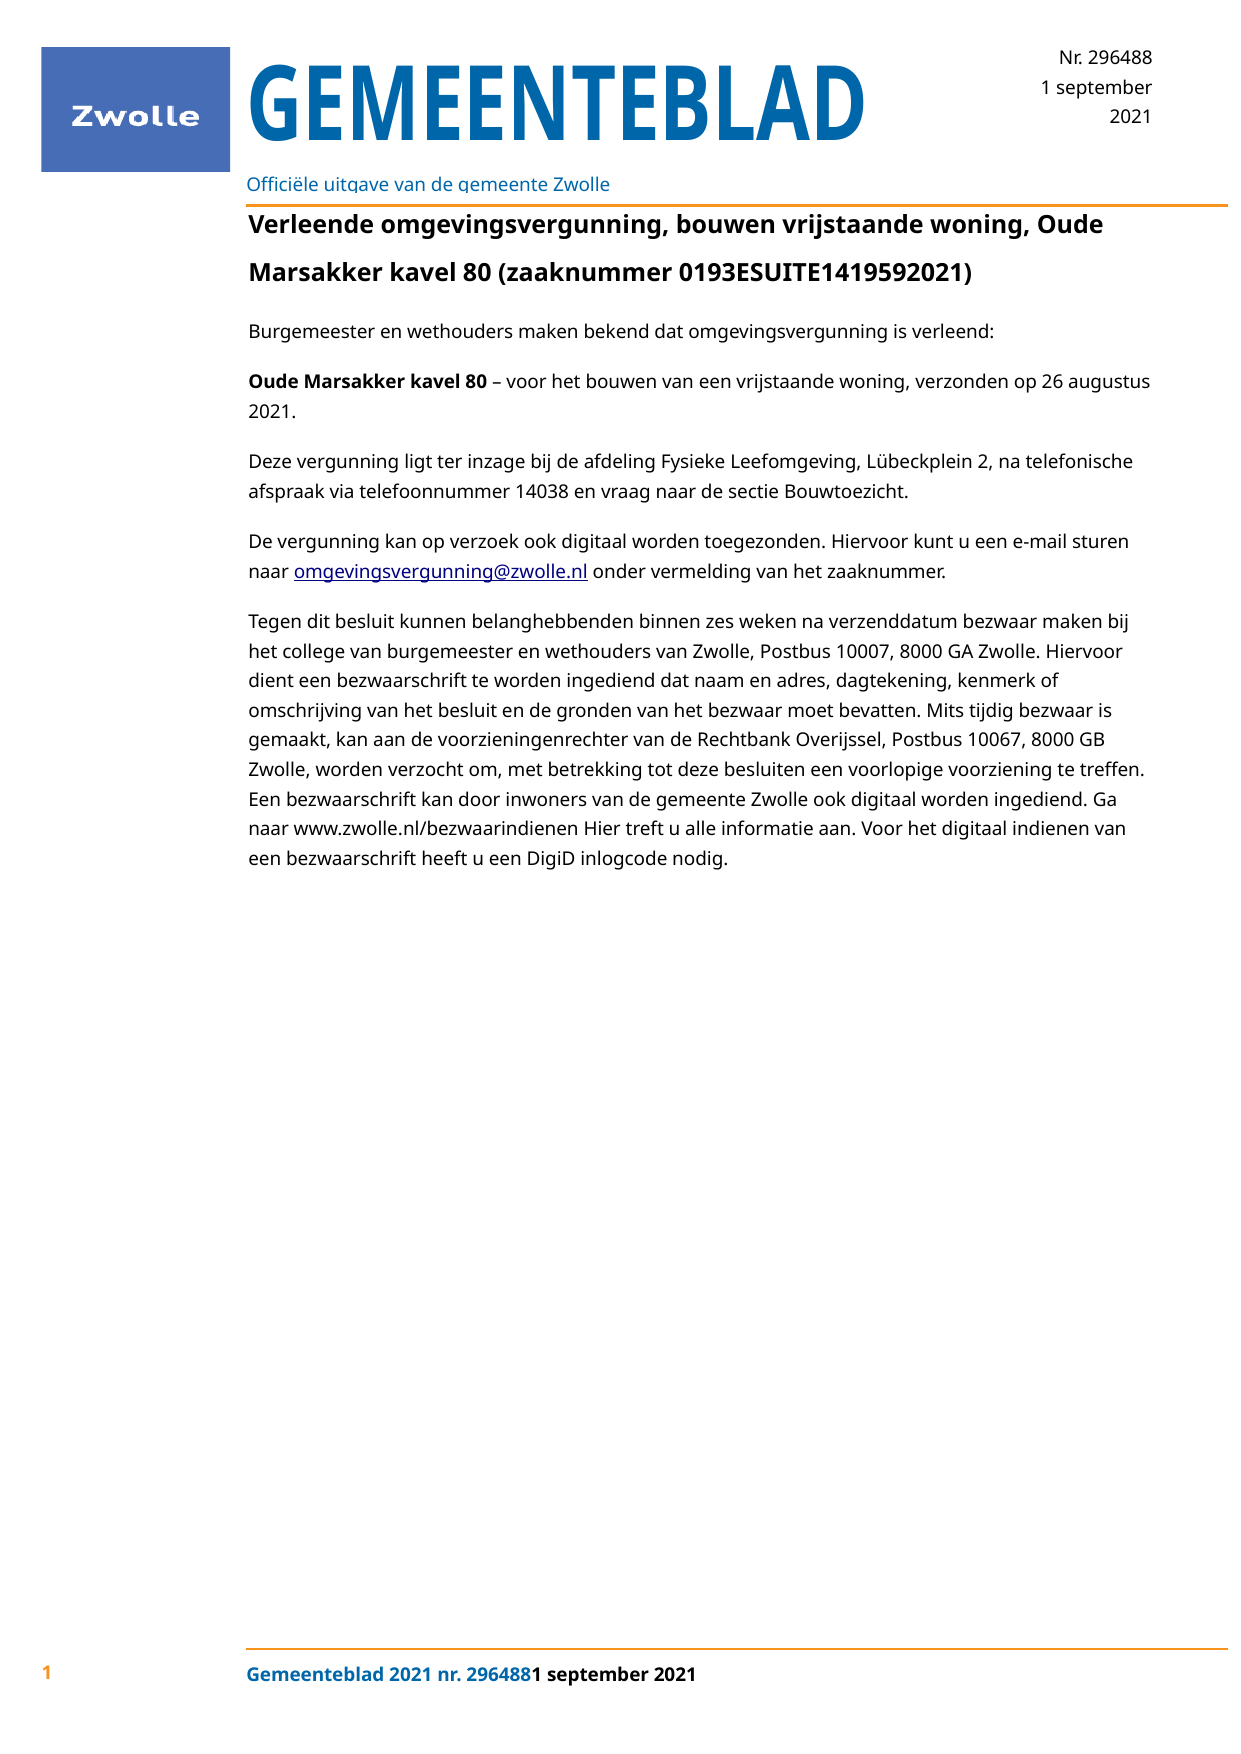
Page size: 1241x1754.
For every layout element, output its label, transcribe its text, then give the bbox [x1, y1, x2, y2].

text Deze vergunning ligt ter inzage bij de afdeling Fysieke Leefomgeving, Lübeckplein 2, na telefonische afspraak via telefoonnummer 14038 en vraag naar de sectie Bouwtoezicht. [248, 448, 1152, 504]
text Tegen dit besluit kunnen belanghebbenden binnen zes weken na verzenddatum bezwaar maken bij het college van burgemeester en wethouders van Zwolle, Postbus 10007, 8000 GA Zwolle. Hiervoor dient een bezwaarschrift te worden ingediend dat naam en adres, dagtekening, kenmerk of omschrijving van het besluit en de gronden van het bezwaar moet bevatten. Mits tijdig bezwaar is gemaakt, kan aan de voorzieningenrechter van de Rechtbank Overijssel, Postbus 10067, 8000 GB Zwolle, worden verzocht om, met betrekking tot deze besluiten een voorlopige voorziening te treffen. Een bezwaarschrift kan door inwoners van de gemeente Zwolle ook digitaal worden ingediend. Ga naar www.zwolle.nl/bezwaarindienen Hier treft u alle informatie aan. Voor het digitaal indienen van een bezwaarschrift heeft u een DigiD inlogcode nodig. [248, 608, 1152, 871]
picture [41, 47, 231, 172]
text De vergunning kan op verzoek ook digitaal worden toegezonden. Hiervoor kunt u een e-mail sturen naar omgevingsvergunning@zwolle.nl onder vermelding van het zaaknummer. [248, 528, 1152, 584]
text Burgemeester en wethouders maken bekend dat omgevingsvergunning is verleend: [248, 318, 1152, 344]
text Oude Marsakker kavel 80 – voor het bouwen van een vrijstaande woning, verzonden op 26 augustus 2021. [248, 368, 1152, 424]
text Verleende omgevingsvergunning, bouwen vrijstaande woning, Oude Marsakker kavel 80 (zaaknummer 0193ESUITE1419592021) [248, 207, 1152, 288]
